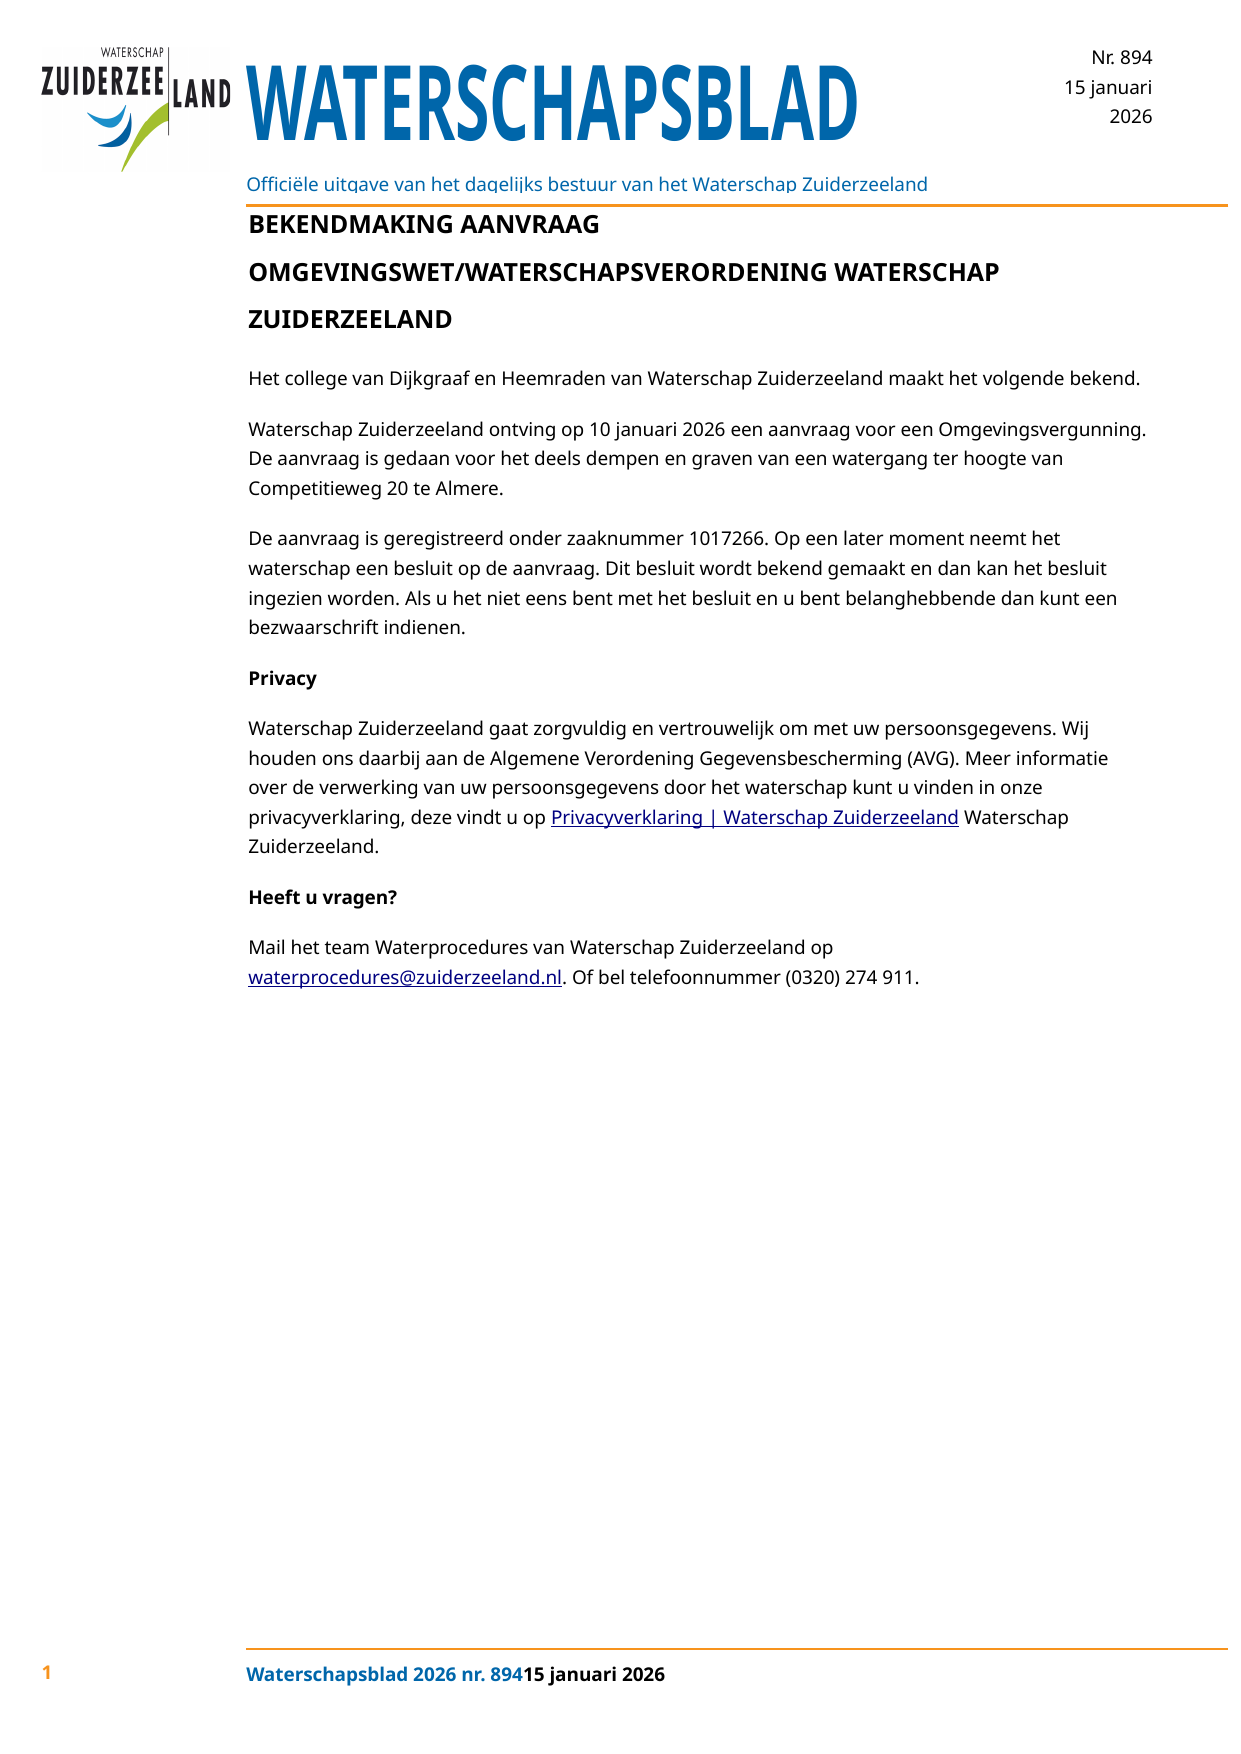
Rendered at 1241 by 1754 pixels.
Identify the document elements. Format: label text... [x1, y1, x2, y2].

text Privacy [248, 665, 1152, 690]
picture [41, 47, 231, 172]
text Het college van Dijkgraaf en Heemraden van Waterschap Zuiderzeeland maakt het volgende bekend. [248, 366, 1152, 391]
text Mail het team Waterprocedures van Waterschap Zuiderzeeland op waterprocedures@zuiderzeeland.nl. Of bel telefoonnummer (0320) 274 911. [248, 934, 1152, 989]
text Waterschap Zuiderzeeland ontving op 10 januari 2026 een aanvraag voor een Omgevingsvergunning. De aanvraag is gedaan voor het deels dempen en graven van een watergang ter hoogte van Competitieweg 20 te Almere. [248, 416, 1152, 501]
text BEKENDMAKING AANVRAAG OMGEVINGSWET/WATERSCHAPSVERORDENING WATERSCHAP ZUIDERZEELAND [248, 207, 1152, 336]
text De aanvraag is geregistreerd onder zaaknummer 1017266. Op een later moment neemt het waterschap een besluit op de aanvraag. Dit besluit wordt bekend gemaakt en dan kan het besluit ingezien worden. Als u het niet eens bent met het besluit en u bent belanghebbende dan kunt een bezwaarschrift indienen. [248, 526, 1152, 640]
text Waterschap Zuiderzeeland gaat zorgvuldig en vertrouwelijk om met uw persoonsgegevens. Wij houden ons daarbij aan de Algemene Verordening Gegevensbescherming (AVG). Meer informatie over de verwerking van uw persoonsgegevens door het waterschap kunt u vinden in onze privacyverklaring, deze vindt u op Privacyverklaring | Waterschap Zuiderzeeland Waterschap Zuiderzeeland. [248, 715, 1152, 859]
text Heeft u vragen? [248, 884, 1152, 909]
